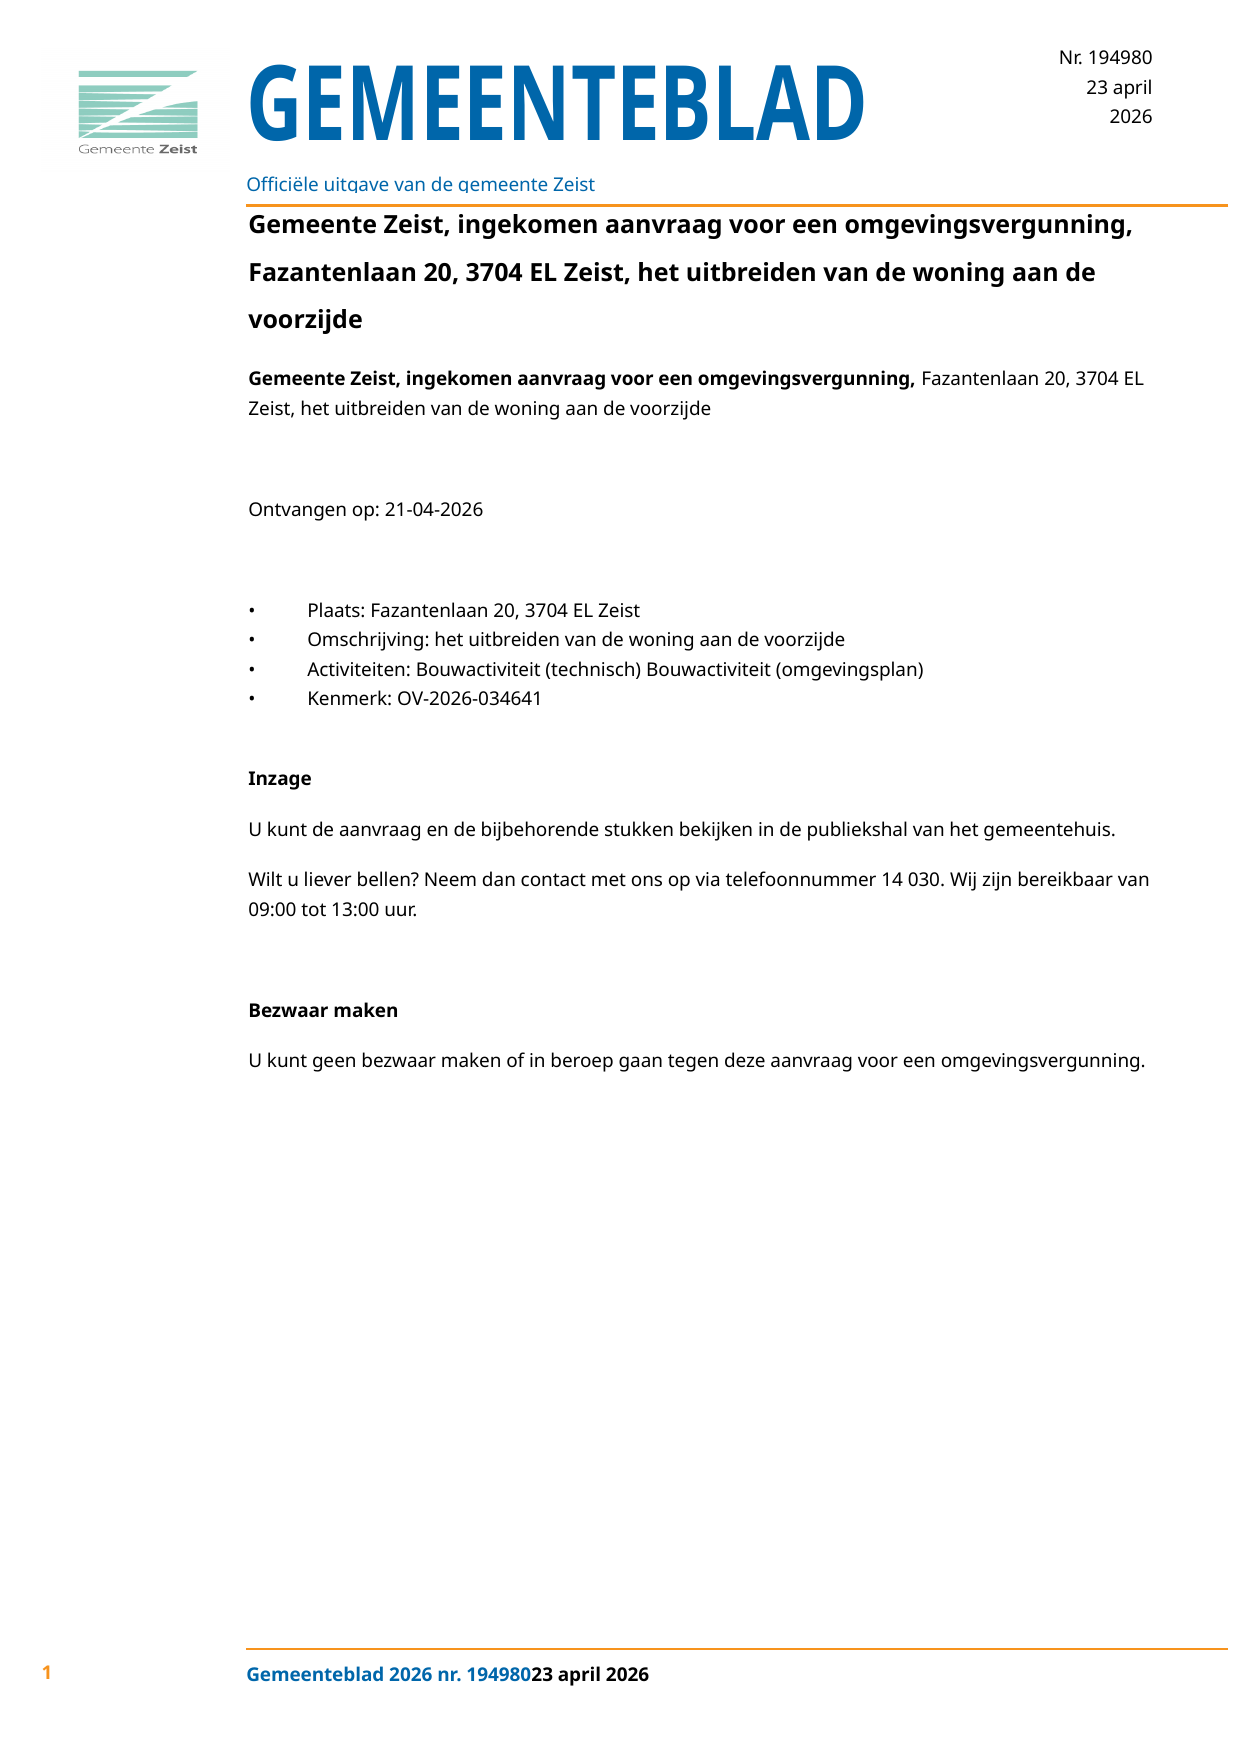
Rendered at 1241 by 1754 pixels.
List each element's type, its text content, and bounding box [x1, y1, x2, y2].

text Ontvangen op: 21-04-2026 [248, 496, 1152, 522]
text Inzage [248, 766, 1152, 791]
list Kenmerk: OV-2026-034641 [248, 686, 1152, 711]
text Gemeente Zeist, ingekomen aanvraag voor een omgevingsvergunning, Fazantenlaan 20, 3704 EL Zeist, het uitbreiden van de woning aan de voorzijde [248, 207, 1152, 336]
picture [41, 47, 231, 172]
list Omschrijving: het uitbreiden van de woning aan de voorzijde [248, 626, 1152, 652]
text U kunt de aanvraag en de bijbehorende stukken bekijken in de publiekshal van het gemeentehuis. [248, 816, 1152, 842]
text Wilt u liever bellen? Neem dan contact met ons op via telefoonnummer 14 030. Wij zijn bereikbaar van 09:00 tot 13:00 uur. [248, 866, 1152, 922]
text U kunt geen bezwaar maken of in beroep gaan tegen deze aanvraag voor een omgevingsvergunning. [248, 1047, 1152, 1073]
list Activiteiten: Bouwactiviteit (technisch) Bouwactiviteit (omgevingsplan) [248, 656, 1152, 682]
list Plaats: Fazantenlaan 20, 3704 EL Zeist [248, 597, 1152, 622]
text Gemeente Zeist, ingekomen aanvraag voor een omgevingsvergunning, Fazantenlaan 20, 3704 EL Zeist, het uitbreiden van de woning aan de voorzijde [248, 366, 1152, 421]
text Bezwaar maken [248, 997, 1152, 1022]
